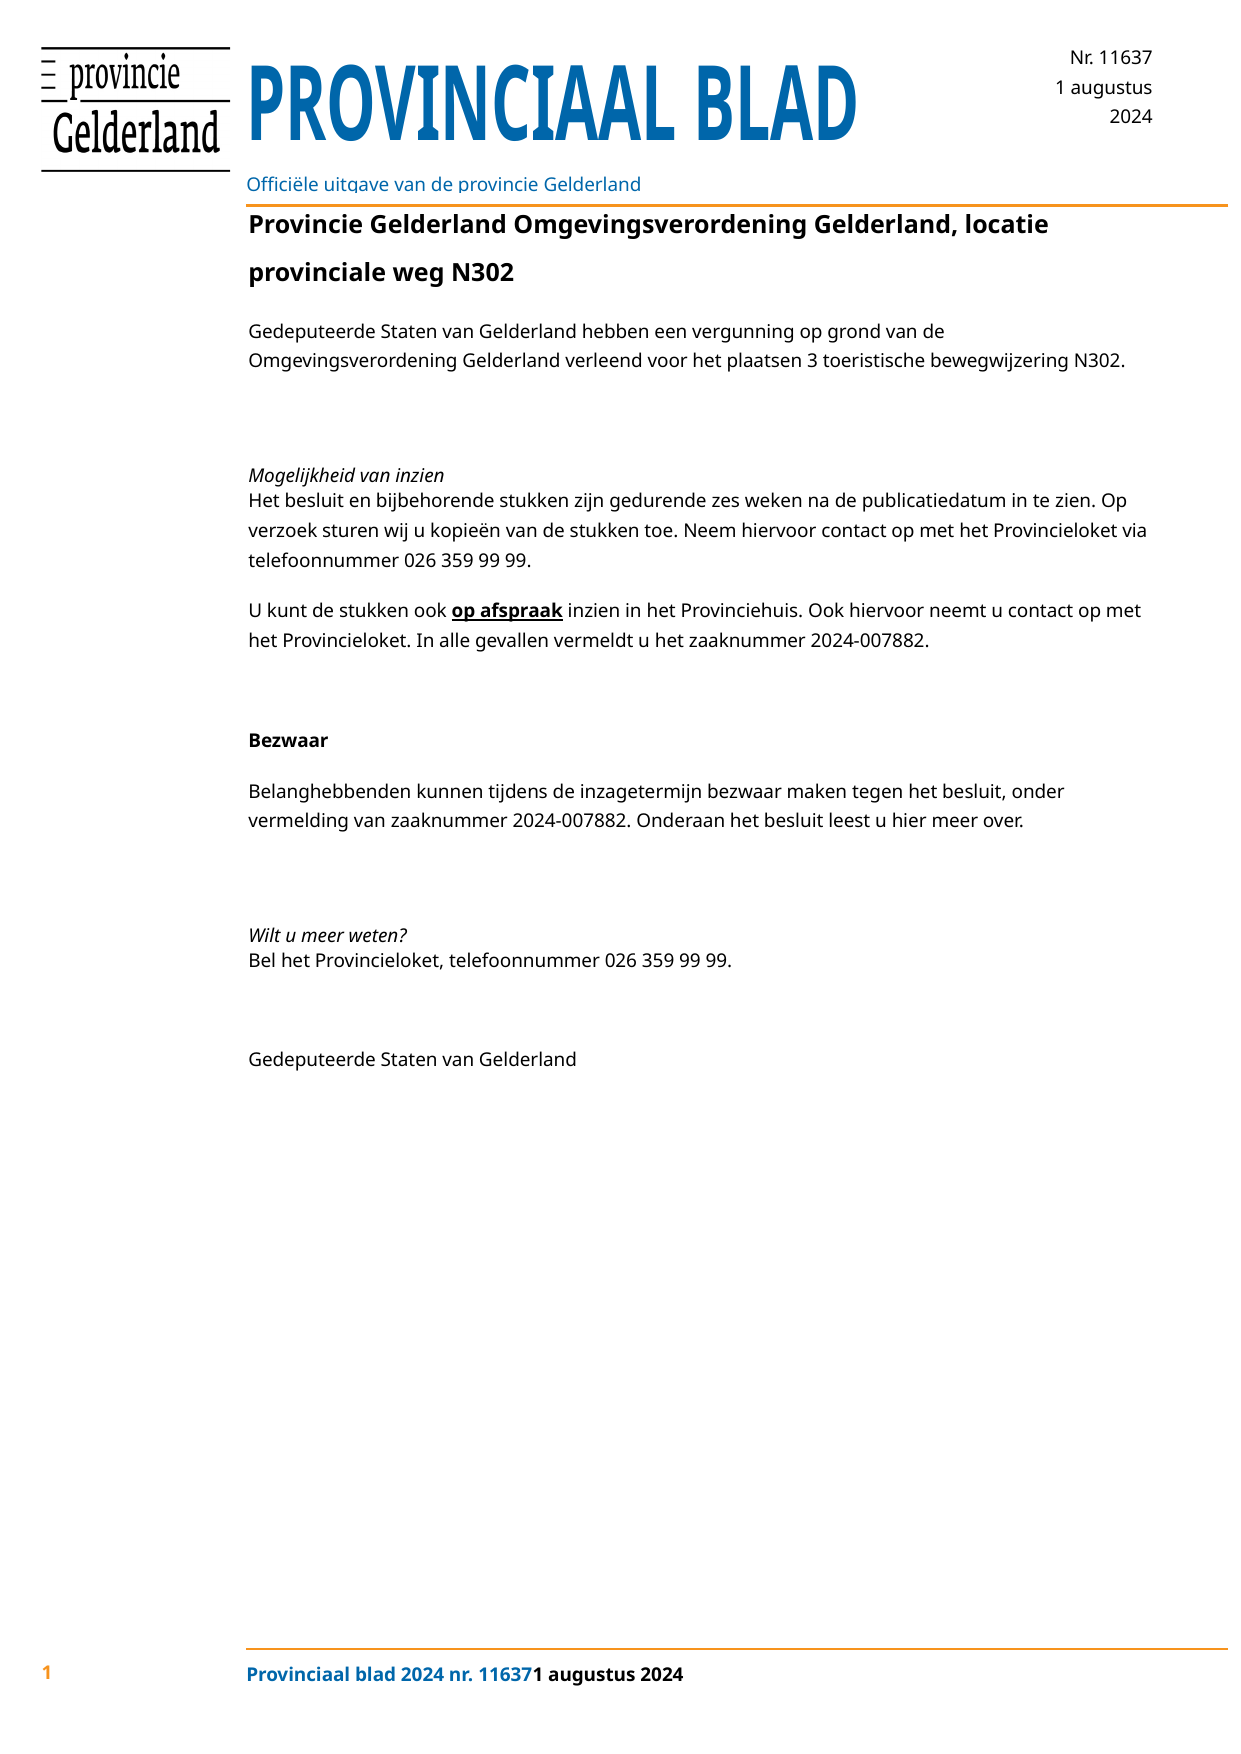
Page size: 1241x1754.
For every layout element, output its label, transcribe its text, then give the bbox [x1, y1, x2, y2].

picture [41, 47, 231, 172]
text Gedeputeerde Staten van Gelderland hebben een vergunning op grond van de Omgevingsverordening Gelderland verleend voor het plaatsen 3 toeristische bewegwijzering N302. [248, 318, 1152, 373]
text Belanghebbenden kunnen tijdens de inzagetermijn bezwaar maken tegen het besluit, onder vermelding van zaaknummer 2024-007882. Onderaan het besluit leest u hier meer over. [248, 778, 1152, 833]
text U kunt de stukken ook op afspraak inzien in het Provinciehuis. Ook hiervoor neemt u contact op met het Provincieloket. In alle gevallen vermeldt u het zaaknummer 2024-007882. [248, 597, 1152, 652]
text Mogelijkheid van inzien [248, 462, 1152, 488]
text Wilt u meer weten? [248, 922, 1152, 948]
text Gedeputeerde Staten van Gelderland [248, 1046, 1152, 1072]
text Het besluit en bijbehorende stukken zijn gedurende zes weken na de publicatiedatum in te zien. Op verzoek sturen wij u kopieën van de stukken toe. Neem hiervoor contact op met het Provincieloket via telefoonnummer 026 359 99 99. [248, 488, 1152, 572]
text Provincie Gelderland Omgevingsverordening Gelderland, locatie provinciale weg N302 [248, 207, 1152, 288]
text Bel het Provincieloket, telefoonnummer 026 359 99 99. [248, 948, 1152, 973]
text Bezwaar [248, 728, 1152, 753]
